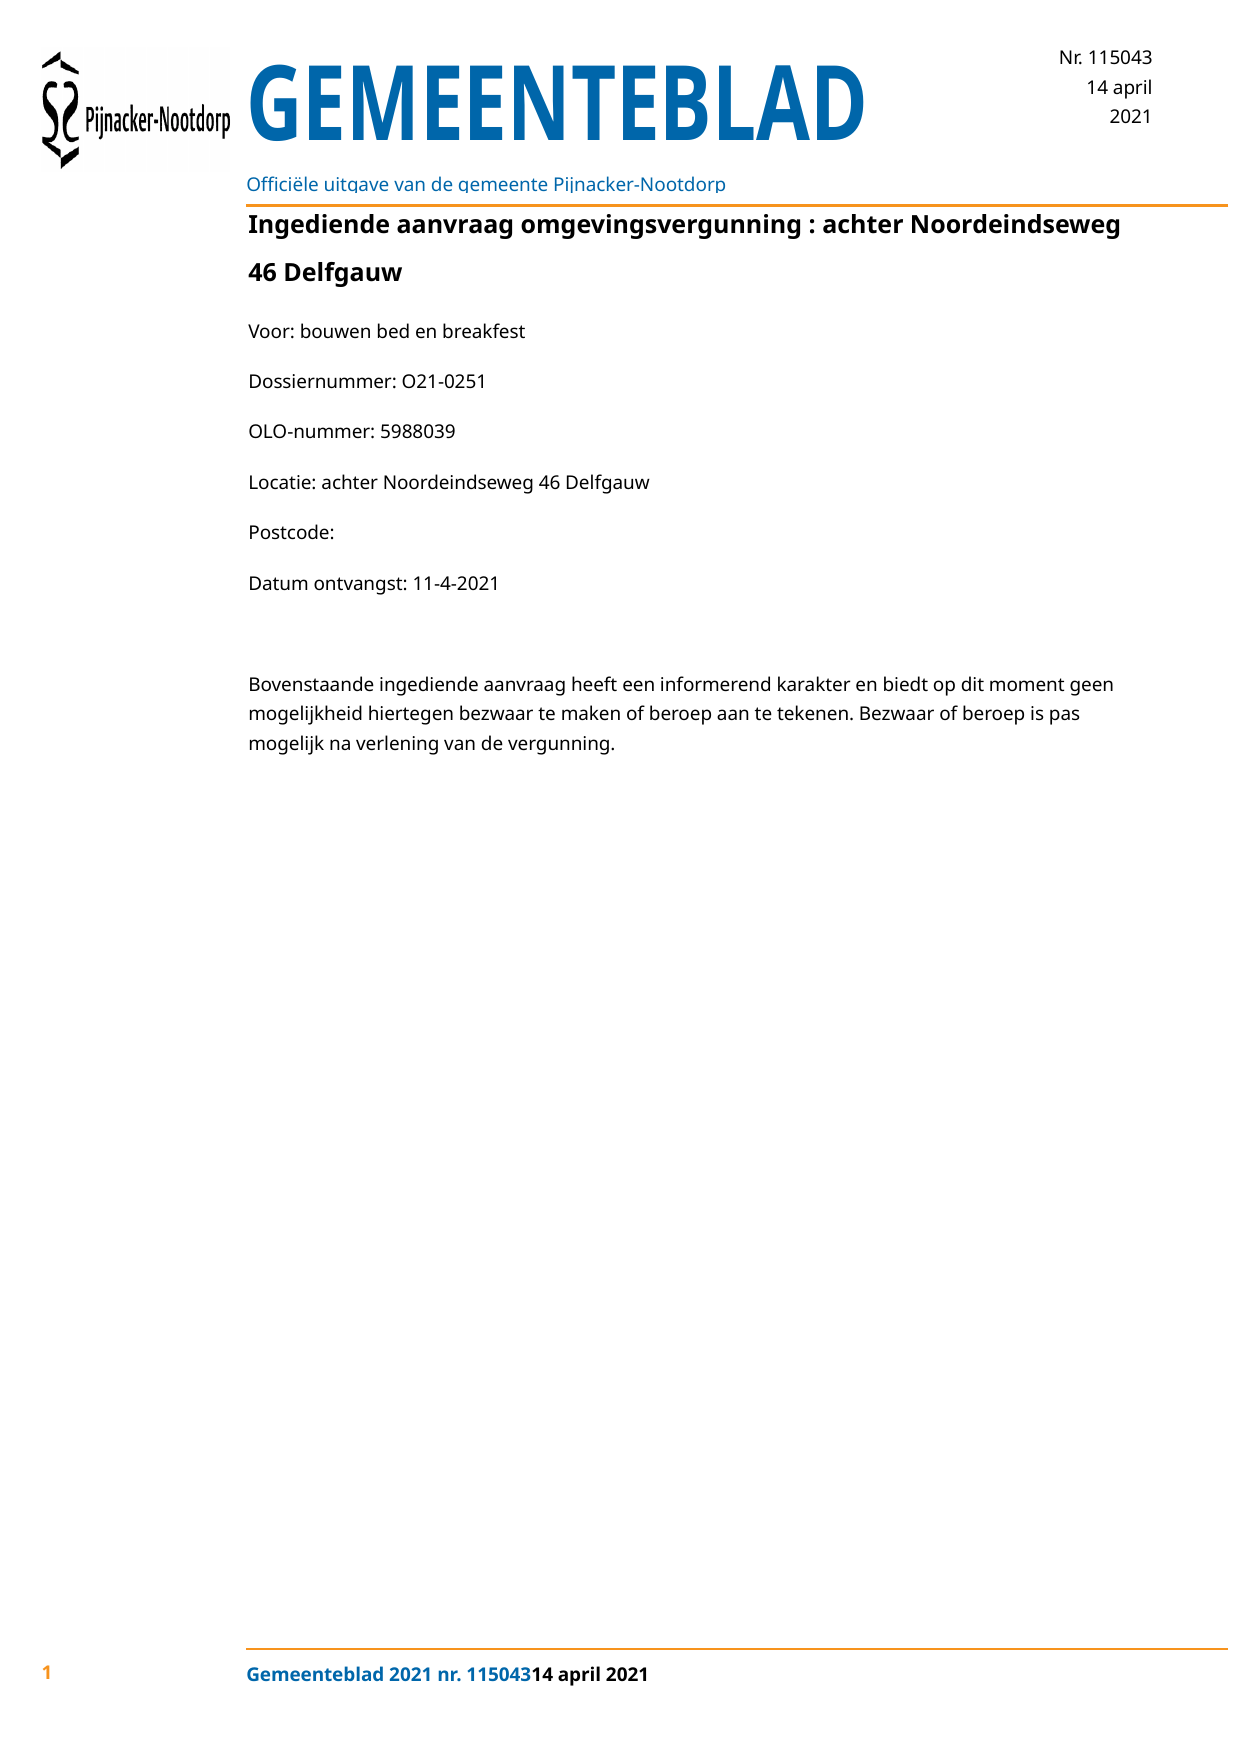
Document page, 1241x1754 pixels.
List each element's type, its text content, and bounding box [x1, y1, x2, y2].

text Dossiernummer: O21-0251 [248, 368, 1152, 394]
text Bovenstaande ingediende aanvraag heeft een informerend karakter en biedt op dit moment geen mogelijkheid hiertegen bezwaar te maken of beroep aan te tekenen. Bezwaar of beroep is pas mogelijk na verlening van de vergunning. [248, 671, 1152, 756]
text Ingediende aanvraag omgevingsvergunning : achter Noordeindseweg 46 Delfgauw [248, 207, 1152, 288]
text Postcode: [248, 519, 1152, 545]
text Voor: bouwen bed en breakfest [248, 318, 1152, 344]
text Datum ontvangst: 11-4-2021 [248, 570, 1152, 596]
text Locatie: achter Noordeindseweg 46 Delfgauw [248, 469, 1152, 495]
picture [41, 47, 231, 172]
text OLO-nummer: 5988039 [248, 419, 1152, 444]
